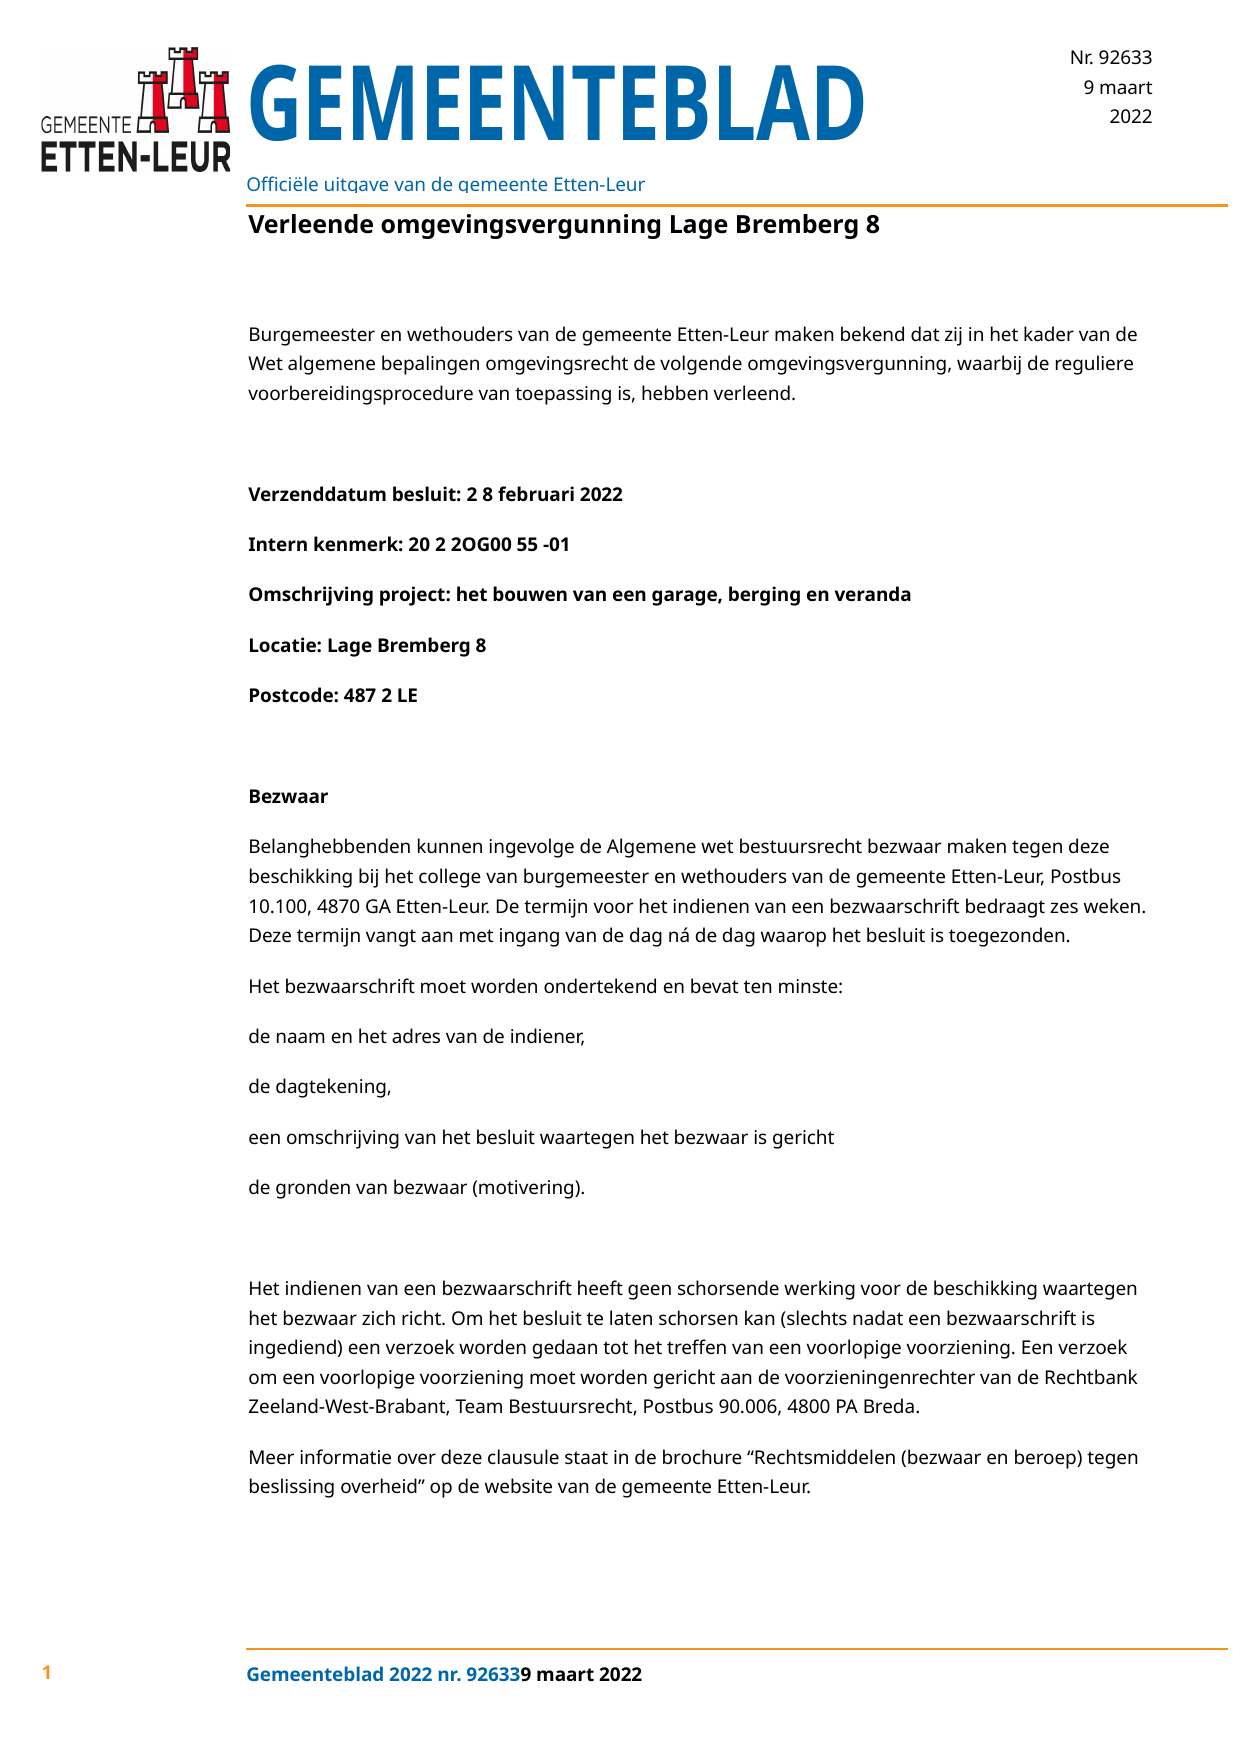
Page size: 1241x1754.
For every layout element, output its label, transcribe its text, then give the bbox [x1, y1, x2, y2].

text Verleende omgevingsvergunning Lage Bremberg 8 [248, 207, 1152, 241]
text Verzenddatum besluit: 2 8 februari 2022 [248, 481, 1152, 506]
text Locatie: Lage Bremberg 8 [248, 632, 1152, 658]
text Intern kenmerk: 20 2 2OG00 55 -01 [248, 531, 1152, 557]
text de naam en het adres van de indiener, [248, 1023, 1152, 1049]
text de gronden van bezwaar (motivering). [248, 1174, 1152, 1200]
text Belanghebbenden kunnen ingevolge de Algemene wet bestuursrecht bezwaar maken tegen deze beschikking bij het college van burgemeester en wethouders van de gemeente Etten-Leur, Postbus 10.100, 4870 GA Etten-Leur. De termijn voor het indienen van een bezwaarschrift bedraagt zes weken. Deze termijn vangt aan met ingang van de dag ná de dag waarop het besluit is toegezonden. [248, 834, 1152, 948]
text de dagtekening, [248, 1074, 1152, 1099]
text Het bezwaarschrift moet worden ondertekend en bevat ten minste: [248, 973, 1152, 998]
text Meer informatie over deze clausule staat in de brochure “Rechtsmiddelen (bezwaar en beroep) tegen beslissing overheid” op de website van de gemeente Etten-Leur. [248, 1444, 1152, 1499]
text een omschrijving van het besluit waartegen het bezwaar is gericht [248, 1124, 1152, 1150]
text Omschrijving project: het bouwen van een garage, berging en veranda [248, 582, 1152, 607]
text Postcode: 487 2 LE [248, 682, 1152, 708]
picture [41, 47, 231, 172]
text Het indienen van een bezwaarschrift heeft geen schorsende werking voor de beschikking waartegen het bezwaar zich richt. Om het besluit te laten schorsen kan (slechts nadat een bezwaarschrift is ingediend) een verzoek worden gedaan tot het treffen van een voorlopige voorziening. Een verzoek om een voorlopige voorziening moet worden gericht aan de voorzieningenrechter van de Rechtbank Zeeland-West-Brabant, Team Bestuursrecht, Postbus 90.006, 4800 PA Breda. [248, 1275, 1152, 1419]
text Bezwaar [248, 783, 1152, 809]
text Burgemeester en wethouders van de gemeente Etten-Leur maken bekend dat zij in het kader van de Wet algemene bepalingen omgevingsrecht de volgende omgevingsvergunning, waarbij de reguliere voorbereidingsprocedure van toepassing is, hebben verleend. [248, 321, 1152, 406]
